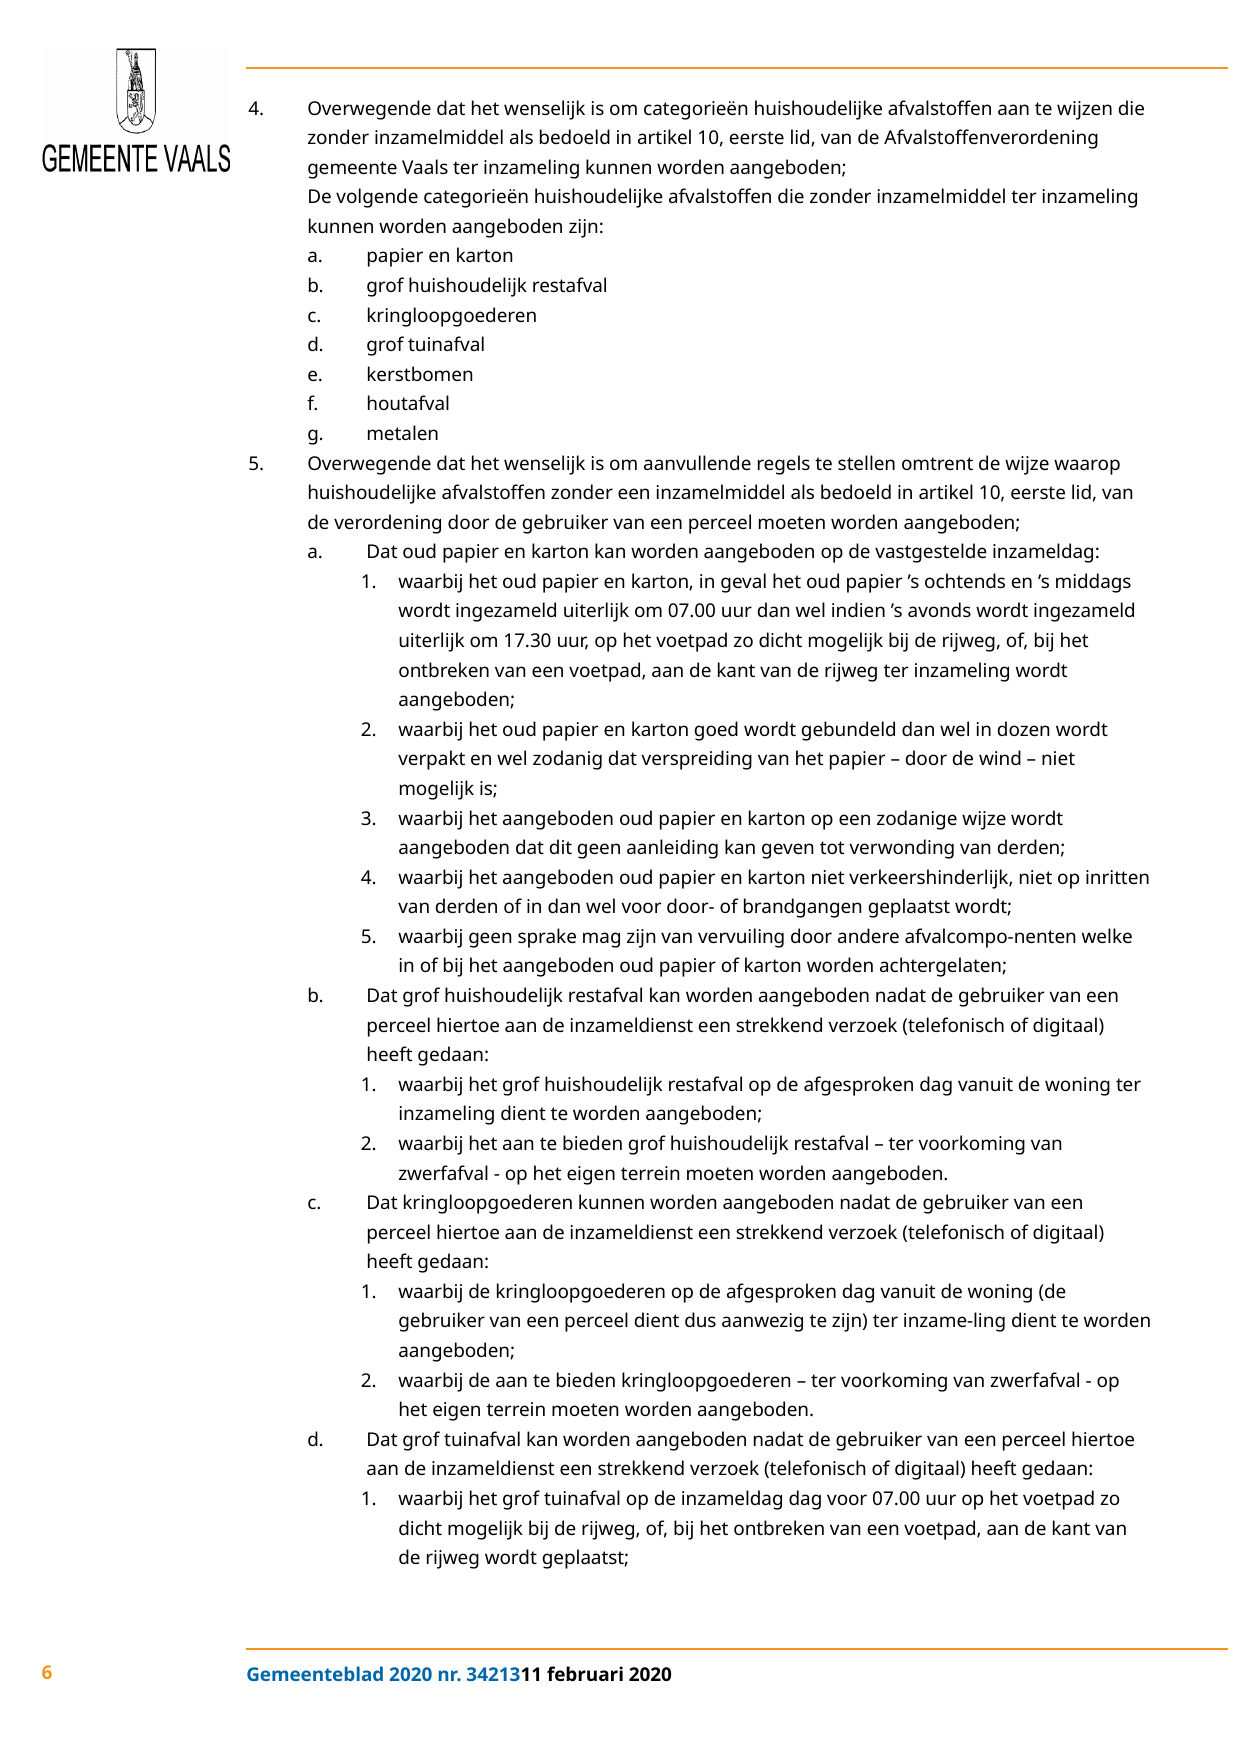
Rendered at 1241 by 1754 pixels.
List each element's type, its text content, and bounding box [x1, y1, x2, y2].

list De volgende categorieën huishoudelijke afvalstoffen die zonder inzamelmiddel ter inzameling kunnen worden aangeboden zijn: [248, 183, 1152, 239]
list waarbij het grof huishoudelijk restafval op de afgesproken dag vanuit de woning ter inzameling dient te worden aangeboden; [361, 1071, 1152, 1126]
list Dat oud papier en karton kan worden aangeboden op de vastgestelde inzameldag: [307, 538, 1152, 564]
list papier en karton [307, 243, 1152, 268]
list waarbij de kringloopgoederen op de afgesproken dag vanuit de woning (de gebruiker van een perceel dient dus aanwezig te zijn) ter inzame-ling dient te worden aangeboden; [361, 1278, 1152, 1363]
list waarbij het grof tuinafval op de inzameldag dag voor 07.00 uur op het voetpad zo dicht mogelijk bij de rijweg, of, bij het ontbreken van een voetpad, aan de kant van de rijweg wordt geplaatst; [361, 1485, 1152, 1570]
picture [41, 47, 231, 172]
list kerstbomen [307, 361, 1152, 387]
list waarbij de aan te bieden kringloopgoederen – ter voorkoming van zwerfafval - op het eigen terrein moeten worden aangeboden. [361, 1367, 1152, 1422]
list Overwegende dat het wenselijk is om aanvullende regels te stellen omtrent de wijze waarop huishoudelijke afvalstoffen zonder een inzamelmiddel als bedoeld in artikel 10, eerste lid, van de verordening door de gebruiker van een perceel moeten worden aangeboden; [248, 450, 1152, 535]
list Dat kringloopgoederen kunnen worden aangeboden nadat de gebruiker van een perceel hiertoe aan de inzameldienst een strekkend verzoek (telefonisch of digitaal) heeft gedaan: [307, 1189, 1152, 1274]
list grof huishoudelijk restafval [307, 272, 1152, 298]
list kringloopgoederen [307, 302, 1152, 328]
list houtafval [307, 391, 1152, 416]
list Dat grof huishoudelijk restafval kan worden aangeboden nadat de gebruiker van een perceel hiertoe aan de inzameldienst een strekkend verzoek (telefonisch of digitaal) heeft gedaan: [307, 982, 1152, 1067]
list Overwegende dat het wenselijk is om categorieën huishoudelijke afvalstoffen aan te wijzen die zonder inzamelmiddel als bedoeld in artikel 10, eerste lid, van de Afvalstoffenverordening gemeente Vaals ter inzameling kunnen worden aangeboden; [248, 95, 1152, 180]
list waarbij het aan te bieden grof huishoudelijk restafval – ter voorkoming van zwerfafval - op het eigen terrein moeten worden aangeboden. [361, 1130, 1152, 1186]
list waarbij het aangeboden oud papier en karton niet verkeershinderlijk, niet op inritten van derden of in dan wel voor door- of brandgangen geplaatst wordt; [361, 864, 1152, 919]
list Dat grof tuinafval kan worden aangeboden nadat de gebruiker van een perceel hiertoe aan de inzameldienst een strekkend verzoek (telefonisch of digitaal) heeft gedaan: [307, 1426, 1152, 1481]
list grof tuinafval [307, 331, 1152, 357]
list waarbij het oud papier en karton, in geval het oud papier ’s ochtends en ’s middags wordt ingezameld uiterlijk om 07.00 uur dan wel indien ’s avonds wordt ingezameld uiterlijk om 17.30 uur, op het voetpad zo dicht mogelijk bij de rijweg, of, bij het ontbreken van een voetpad, aan de kant van de rijweg ter inzameling wordt aangeboden; [361, 568, 1152, 712]
list waarbij het aangeboden oud papier en karton op een zodanige wijze wordt aangeboden dat dit geen aanleiding kan geven tot verwonding van derden; [361, 805, 1152, 860]
list waarbij het oud papier en karton goed wordt gebundeld dan wel in dozen wordt verpakt en wel zodanig dat verspreiding van het papier – door de wind – niet mogelijk is; [361, 716, 1152, 801]
list waarbij geen sprake mag zijn van vervuiling door andere afvalcompo-nenten welke in of bij het aangeboden oud papier of karton worden achtergelaten; [361, 923, 1152, 978]
list metalen [307, 420, 1152, 446]
